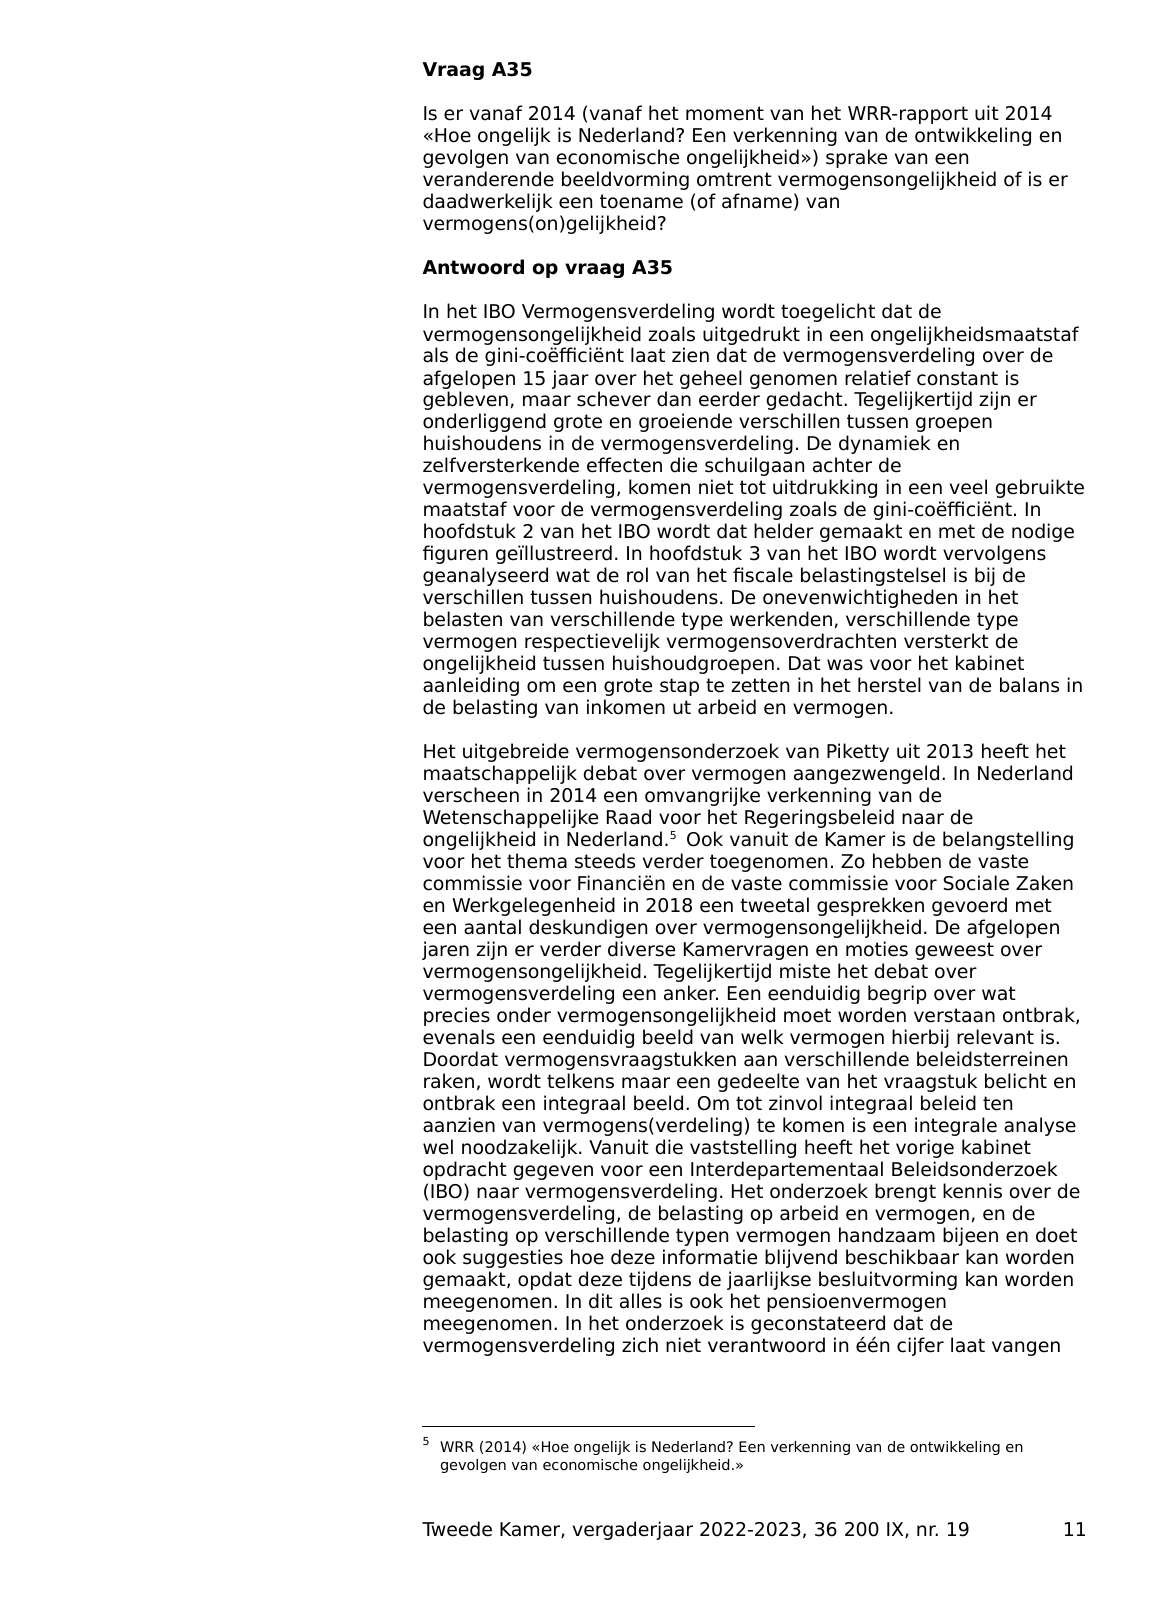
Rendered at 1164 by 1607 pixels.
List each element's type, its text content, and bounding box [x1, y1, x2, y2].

text Het uitgebreide vermogensonderzoek van Piketty uit 2013 heeft het maatschappelijk debat over vermogen aangezwengeld. In Nederland verscheen in 2014 een omvangrijke verkenning van de Wetenschappelijke Raad voor het Regeringsbeleid naar de ongelijkheid in Nederland. Ook vanuit de Kamer is de belangstelling voor het thema steeds verder toegenomen. Zo hebben de vaste commissie voor Financiën en de vaste commissie voor Sociale Zaken en Werkgelegenheid in 2018 een tweetal gesprekken gevoerd met een aantal deskundigen over vermogensongelijkheid. De afgelopen jaren zijn er verder diverse Kamervragen en moties geweest over vermogensongelijkheid. Tegelijkertijd miste het debat over vermogensverdeling een anker. Een eenduidig begrip over wat precies onder vermogensongelijkheid moet worden verstaan ontbrak, evenals een eenduidig beeld van welk vermogen hierbij relevant is. Doordat vermogensvraagstukken aan verschillende beleidsterreinen raken, wordt telkens maar een gedeelte van het vraagstuk belicht en ontbrak een integraal beeld. Om tot zinvol integraal beleid ten aanzien van vermogens(verdeling) te komen is een integrale analyse wel noodzakelijk. Vanuit die vaststelling heeft het vorige kabinet opdracht gegeven voor een Interdepartementaal Beleidsonderzoek (IBO) naar vermogensverdeling. Het onderzoek brengt kennis over de vermogensverdeling, de belasting op arbeid en vermogen, en de belasting op verschillende typen vermogen handzaam bijeen en doet ook suggesties hoe deze informatie blijvend beschikbaar kan worden gemaakt, opdat deze tijdens de jaarlijkse besluitvorming kan worden meegenomen. In dit alles is ook het pensioenvermogen meegenomen. In het onderzoek is geconstateerd dat de vermogensverdeling zich niet verantwoord in één cijfer laat vangen [422, 741, 1087, 1357]
text Is er vanaf 2014 (vanaf het moment van het WRR-rapport uit 2014 «Hoe ongelijk is Nederland? Een verkenning van de ontwikkeling en gevolgen van economische ongelijkheid») sprake van een veranderende beeldvorming omtrent vermogensongelijkheid of is er daadwerkelijk een toename (of afname) van vermogens(on)gelijkheid? [422, 103, 1087, 235]
text WRR (2014) «Hoe ongelijk is Nederland? Een verkenning van de ontwikkeling en gevolgen van economische ongelijkheid.» [422, 1435, 1087, 1474]
text In het IBO Vermogensverdeling wordt toegelicht dat de vermogensongelijkheid zoals uitgedrukt in een ongelijkheidsmaatstaf als de gini-coëfficiënt laat zien dat de vermogensverdeling over de afgelopen 15 jaar over het geheel genomen relatief constant is gebleven, maar schever dan eerder gedacht. Tegelijkertijd zijn er onderliggend grote en groeiende verschillen tussen groepen huishoudens in de vermogensverdeling. De dynamiek en zelfversterkende effecten die schuilgaan achter de vermogensverdeling, komen niet tot uitdrukking in een veel gebruikte maatstaf voor de vermogensverdeling zoals de gini-coëfficiënt. In hoofdstuk 2 van het IBO wordt dat helder gemaakt en met de nodige figuren geïllustreerd. In hoofdstuk 3 van het IBO wordt vervolgens geanalyseerd wat de rol van het fiscale belastingstelsel is bij de verschillen tussen huishoudens. De onevenwichtigheden in het belasten van verschillende type werkenden, verschillende type vermogen respectievelijk vermogensoverdrachten versterkt de ongelijkheid tussen huishoudgroepen. Dat was voor het kabinet aanleiding om een grote stap te zetten in het herstel van de balans in de belasting van inkomen ut arbeid en vermogen. [422, 301, 1087, 719]
subtitle Vraag A35 [422, 59, 1087, 81]
subtitle Antwoord op vraag A35 [422, 257, 1087, 279]
